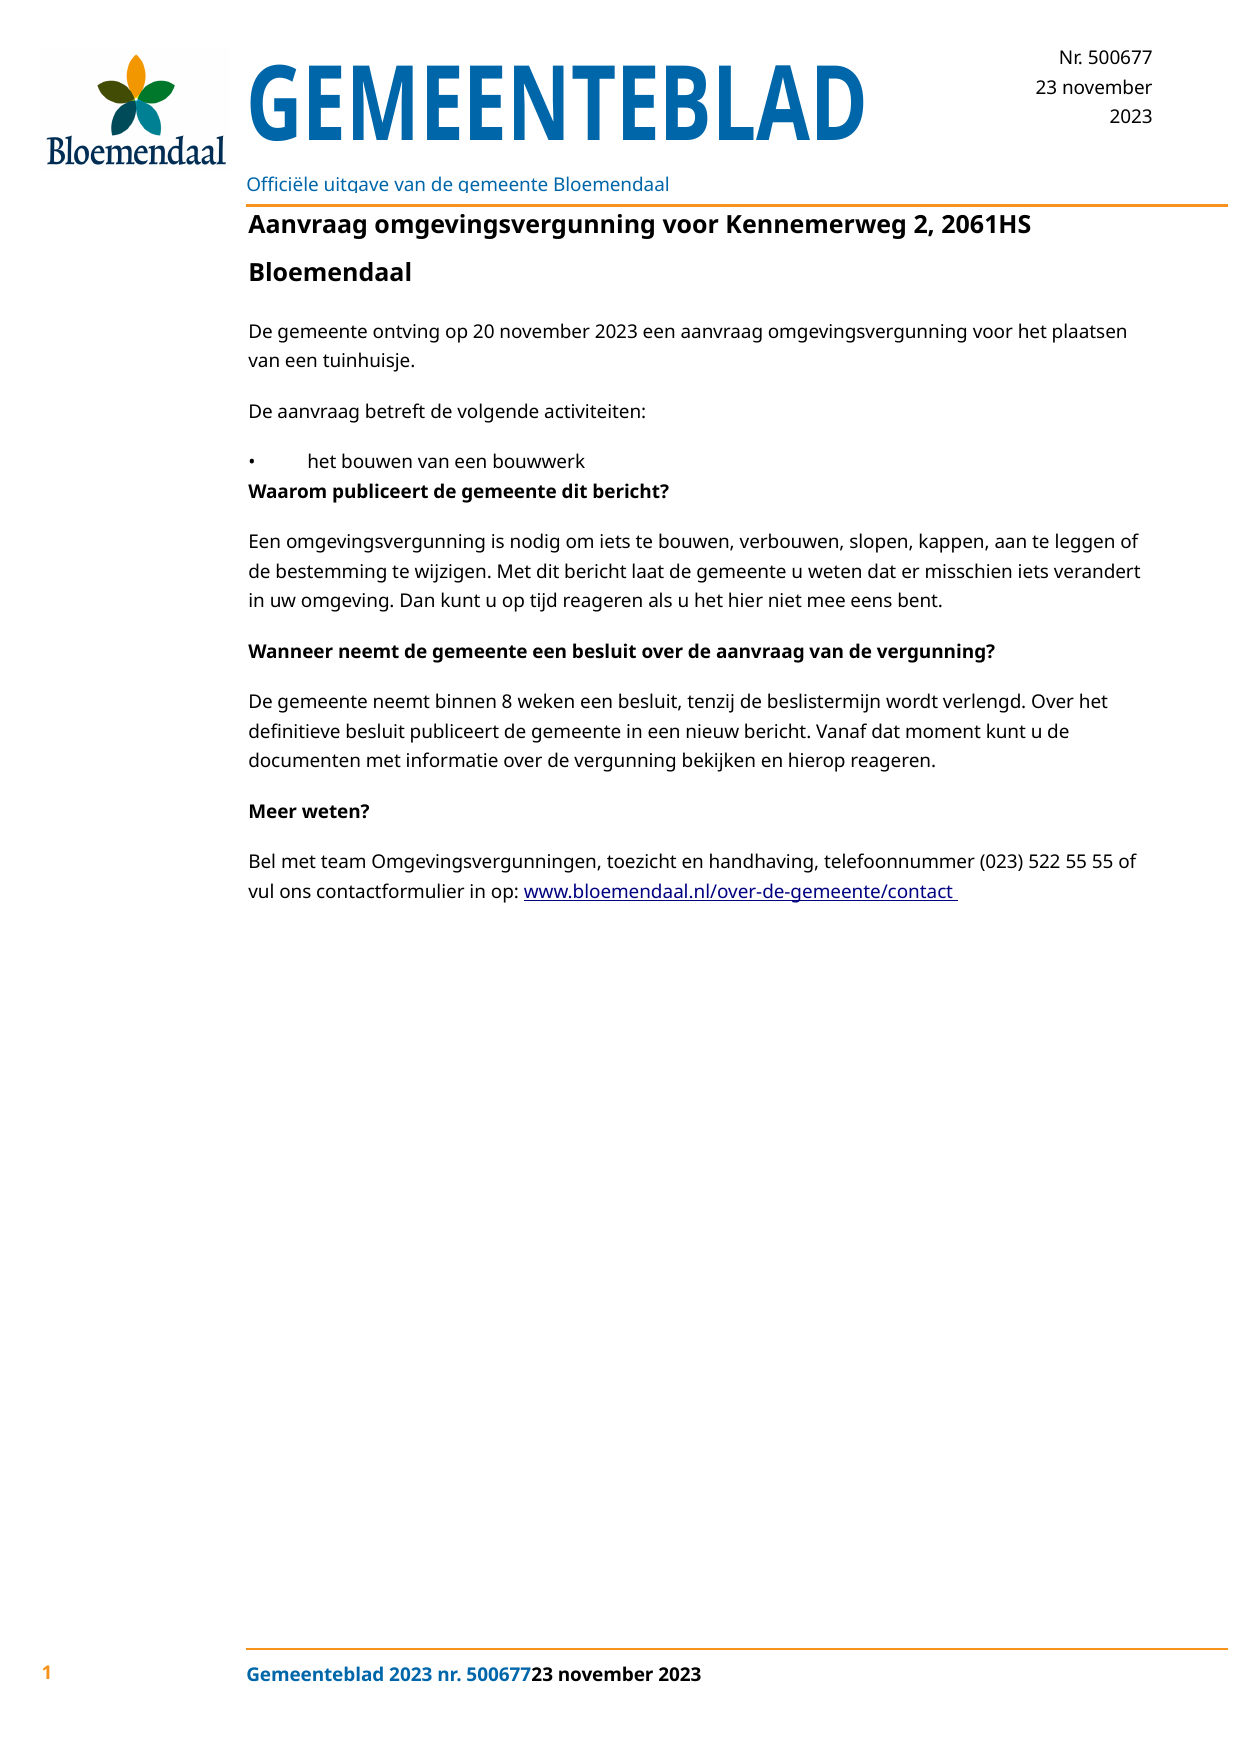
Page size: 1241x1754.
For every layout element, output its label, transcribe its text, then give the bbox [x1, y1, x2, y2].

text De gemeente ontving op 20 november 2023 een aanvraag omgevingsvergunning voor het plaatsen van een tuinhuisje. [248, 318, 1152, 373]
text Waarom publiceert de gemeente dit bericht? [248, 478, 1152, 504]
list het bouwen van een bouwwerk [248, 448, 1152, 474]
text Een omgevingsvergunning is nodig om iets te bouwen, verbouwen, slopen, kappen, aan te leggen of de bestemming te wijzigen. Met dit bericht laat de gemeente u weten dat er misschien iets verandert in uw omgeving. Dan kunt u op tijd reageren als u het hier niet mee eens bent. [248, 528, 1152, 613]
text De aanvraag betreft de volgende activiteiten: [248, 398, 1152, 424]
text De gemeente neemt binnen 8 weken een besluit, tenzij de beslistermijn wordt verlengd. Over het definitieve besluit publiceert de gemeente in een nieuw bericht. Vanaf dat moment kunt u de documenten met informatie over de vergunning bekijken en hierop reageren. [248, 688, 1152, 773]
text Meer weten? [248, 798, 1152, 824]
text Bel met team Omgevingsvergunningen, toezicht en handhaving, telefoonnummer (023) 522 55 55 of vul ons contactformulier in op: www.bloemendaal.nl/over-de-gemeente/contact [248, 848, 1152, 904]
text Wanneer neemt de gemeente een besluit over de aanvraag van de vergunning? [248, 638, 1152, 664]
picture [41, 47, 231, 172]
text Aanvraag omgevingsvergunning voor Kennemerweg 2, 2061HS Bloemendaal [248, 207, 1152, 288]
